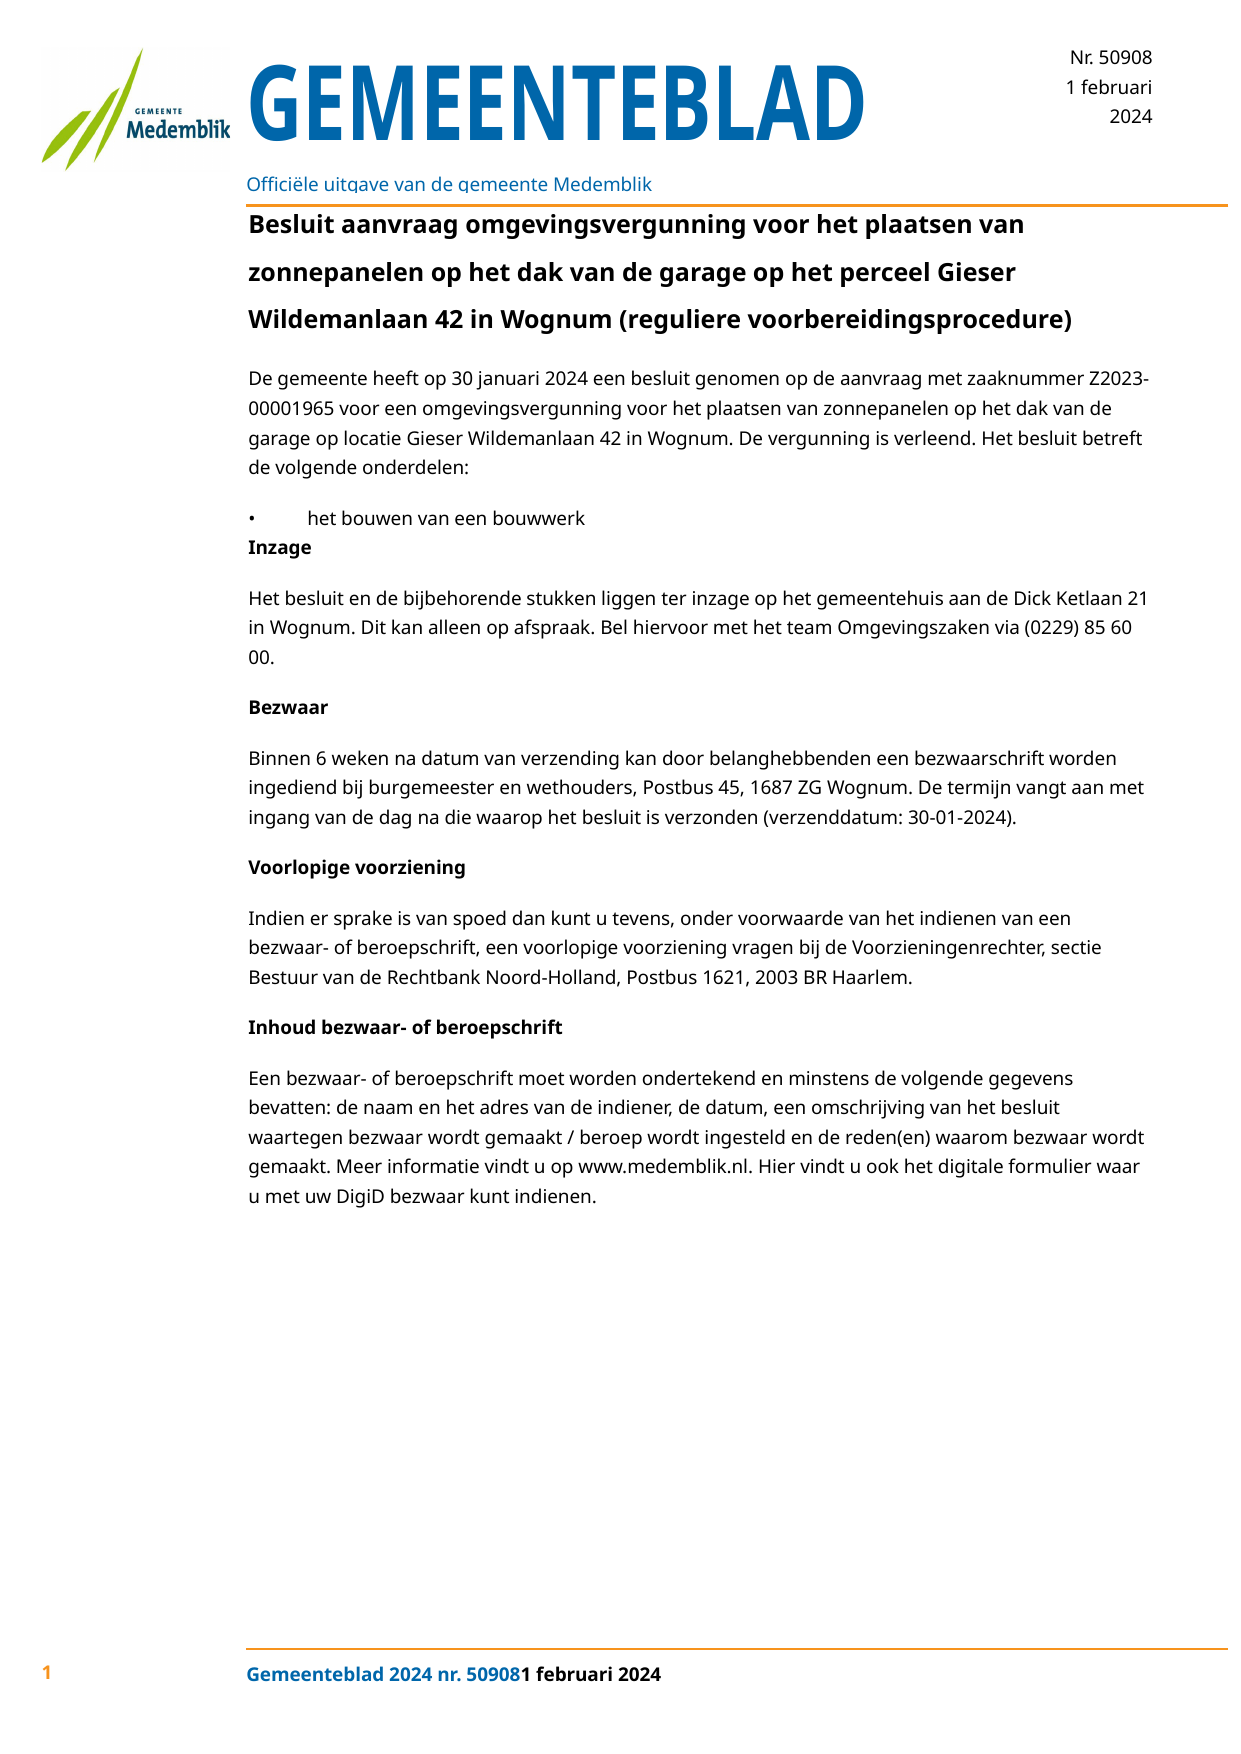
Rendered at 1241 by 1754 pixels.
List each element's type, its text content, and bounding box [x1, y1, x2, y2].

list het bouwen van een bouwwerk [248, 505, 1152, 530]
text Besluit aanvraag omgevingsvergunning voor het plaatsen van zonnepanelen op het dak van de garage op het perceel Gieser Wildemanlaan 42 in Wognum (reguliere voorbereidingsprocedure) [248, 207, 1152, 336]
picture [41, 47, 231, 172]
text Voorlopige voorziening [248, 854, 1152, 880]
text Indien er sprake is van spoed dan kunt u tevens, onder voorwaarde van het indienen van een bezwaar- of beroepschrift, een voorlopige voorziening vragen bij de Voorzieningenrechter, sectie Bestuur van de Rechtbank Noord-Holland, Postbus 1621, 2003 BR Haarlem. [248, 905, 1152, 989]
text Binnen 6 weken na datum van verzending kan door belanghebbenden een bezwaarschrift worden ingediend bij burgemeester en wethouders, Postbus 45, 1687 ZG Wognum. De termijn vangt aan met ingang van de dag na die waarop het besluit is verzonden (verzenddatum: 30-01-2024). [248, 745, 1152, 829]
text Een bezwaar- of beroepschrift moet worden ondertekend en minstens de volgende gegevens bevatten: de naam en het adres van de indiener, de datum, een omschrijving van het besluit waartegen bezwaar wordt gemaakt / beroep wordt ingesteld en de reden(en) waarom bezwaar wordt gemaakt. Meer informatie vindt u op www.medemblik.nl. Hier vindt u ook het digitale formulier waar u met uw DigiD bezwaar kunt indienen. [248, 1065, 1152, 1209]
text Inzage [248, 534, 1152, 560]
text Bezwaar [248, 694, 1152, 720]
text Het besluit en de bijbehorende stukken liggen ter inzage op het gemeentehuis aan de Dick Ketlaan 21 in Wognum. Dit kan alleen op afspraak. Bel hiervoor met het team Omgevingszaken via (0229) 85 60 00. [248, 585, 1152, 669]
text De gemeente heeft op 30 januari 2024 een besluit genomen op de aanvraag met zaaknummer Z2023-00001965 voor een omgevingsvergunning voor het plaatsen van zonnepanelen op het dak van de garage op locatie Gieser Wildemanlaan 42 in Wognum. De vergunning is verleend. Het besluit betreft de volgende onderdelen: [248, 366, 1152, 480]
text Inhoud bezwaar- of beroepschrift [248, 1014, 1152, 1040]
